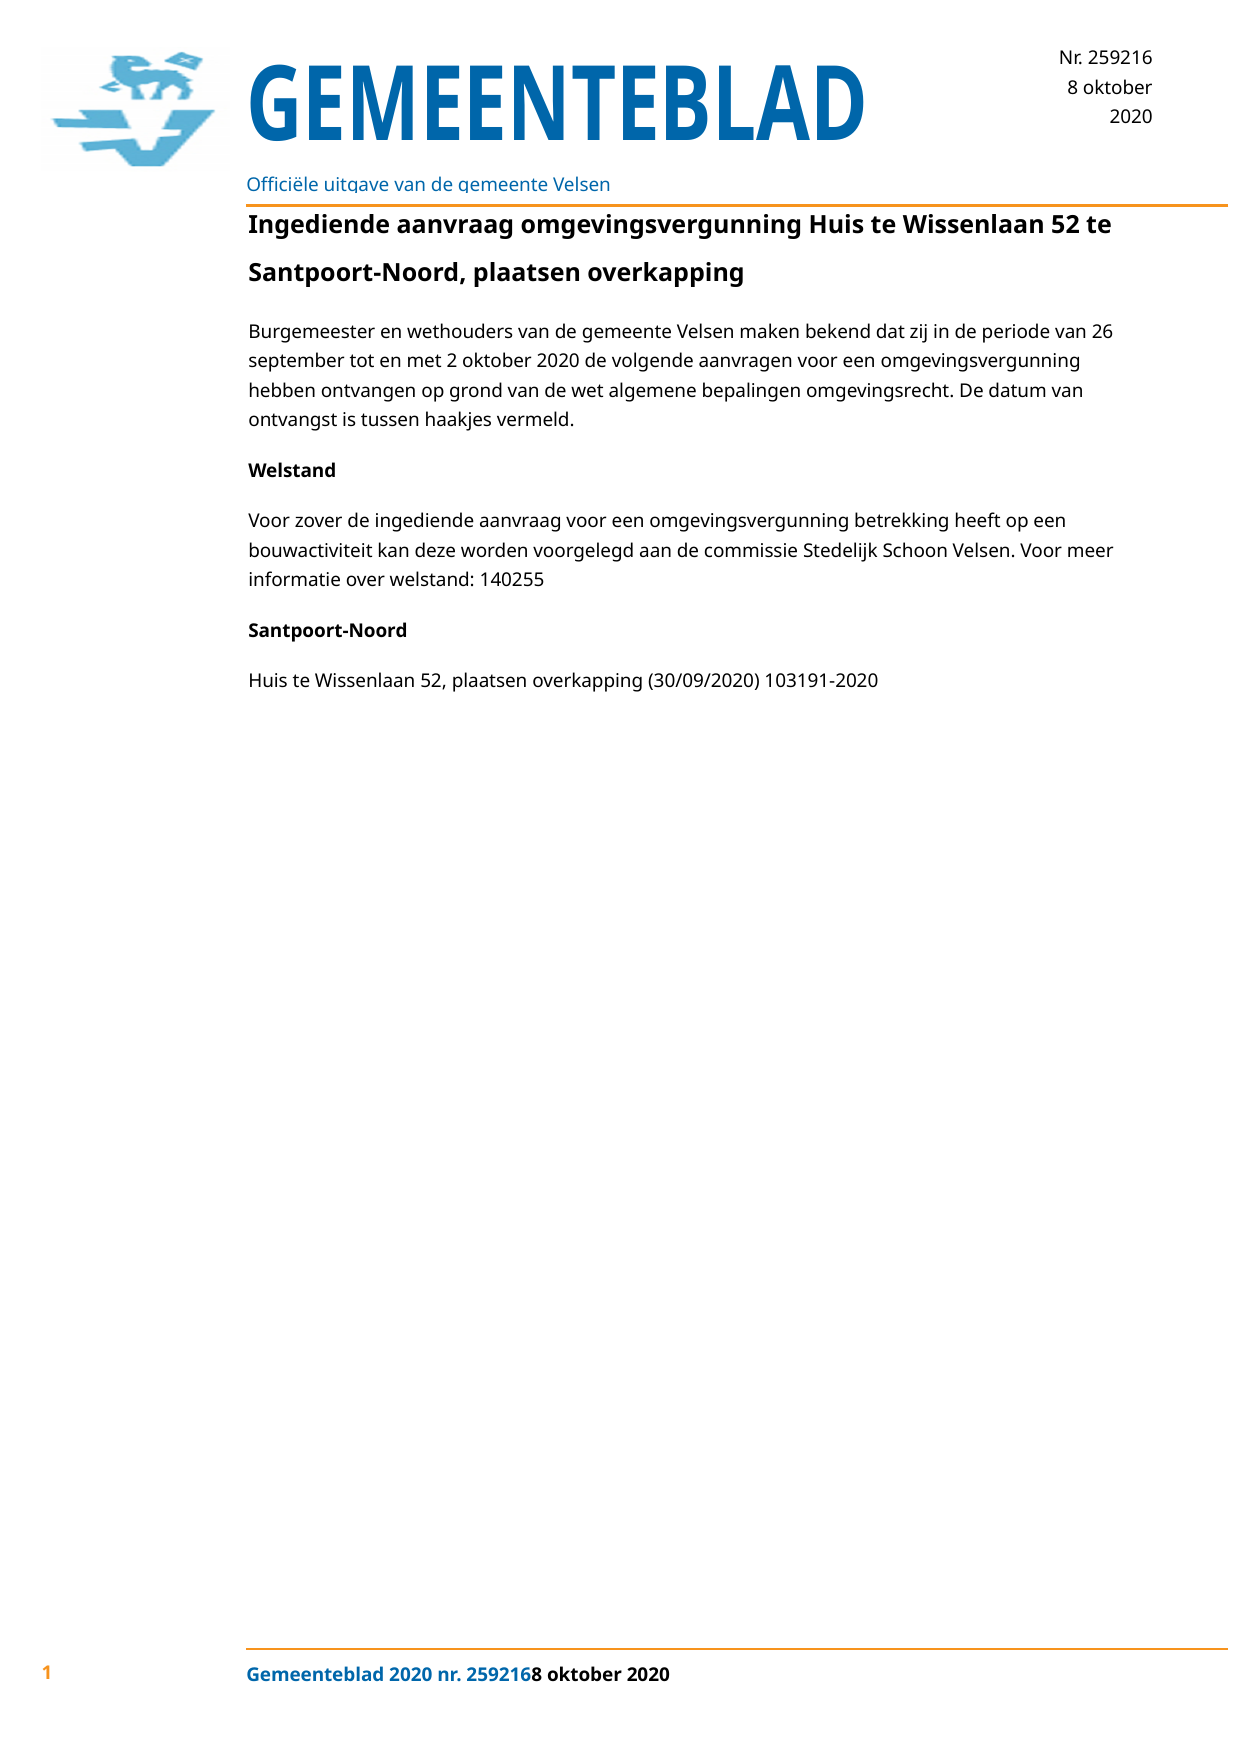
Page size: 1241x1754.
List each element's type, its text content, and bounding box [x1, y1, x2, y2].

picture [41, 47, 231, 172]
text Huis te Wissenlaan 52, plaatsen overkapping (30/09/2020) 103191-2020 [248, 667, 1152, 693]
text Santpoort-Noord [248, 617, 1152, 643]
text Voor zover de ingediende aanvraag voor een omgevingsvergunning betrekking heeft op een bouwactiviteit kan deze worden voorgelegd aan de commissie Stedelijk Schoon Velsen. Voor meer informatie over welstand: 140255 [248, 507, 1152, 592]
text Ingediende aanvraag omgevingsvergunning Huis te Wissenlaan 52 te Santpoort-Noord, plaatsen overkapping [248, 207, 1152, 288]
text Burgemeester en wethouders van de gemeente Velsen maken bekend dat zij in de periode van 26 september tot en met 2 oktober 2020 de volgende aanvragen voor een omgevingsvergunning hebben ontvangen op grond van de wet algemene bepalingen omgevingsrecht. De datum van ontvangst is tussen haakjes vermeld. [248, 318, 1152, 432]
text Welstand [248, 457, 1152, 483]
